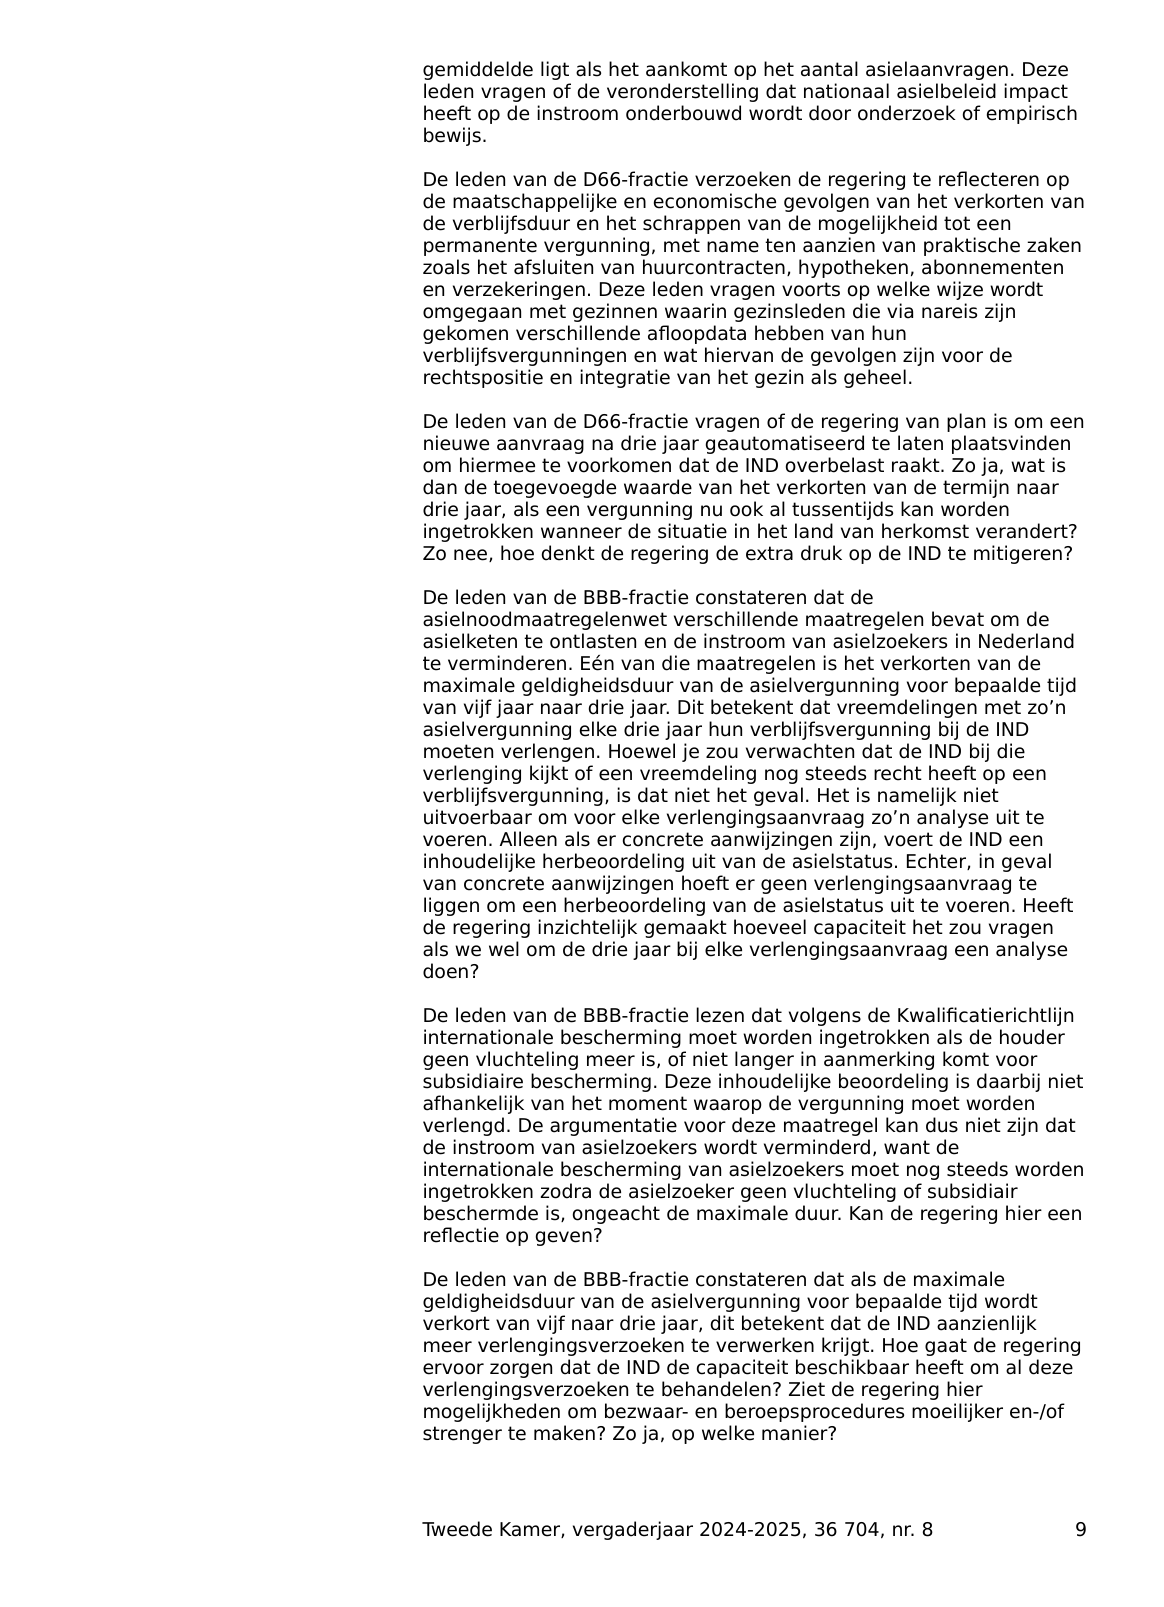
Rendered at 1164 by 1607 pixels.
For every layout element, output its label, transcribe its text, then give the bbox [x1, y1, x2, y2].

text gemiddelde ligt als het aankomt op het aantal asielaanvragen. Deze leden vragen of de veronderstelling dat nationaal asielbeleid impact heeft op de instroom onderbouwd wordt door onderzoek of empirisch bewijs. [422, 59, 1087, 147]
text De leden van de D66-fractie verzoeken de regering te reflecteren op de maatschappelijke en economische gevolgen van het verkorten van de verblijfsduur en het schrappen van de mogelijkheid tot een permanente vergunning, met name ten aanzien van praktische zaken zoals het afsluiten van huurcontracten, hypotheken, abonnementen en verzekeringen. Deze leden vragen voorts op welke wijze wordt omgegaan met gezinnen waarin gezinsleden die via nareis zijn gekomen verschillende afloopdata hebben van hun verblijfsvergunningen en wat hiervan de gevolgen zijn voor de rechtspositie en integratie van het gezin als geheel. [422, 169, 1087, 389]
text De leden van de BBB-fractie constateren dat de asielnoodmaatregelenwet verschillende maatregelen bevat om de asielketen te ontlasten en de instroom van asielzoekers in Nederland te verminderen. Eén van die maatregelen is het verkorten van de maximale geldigheidsduur van de asielvergunning voor bepaalde tijd van vijf jaar naar drie jaar. Dit betekent dat vreemdelingen met zo’n asielvergunning elke drie jaar hun verblijfsvergunning bij de IND moeten verlengen. Hoewel je zou verwachten dat de IND bij die verlenging kijkt of een vreemdeling nog steeds recht heeft op een verblijfsvergunning, is dat niet het geval. Het is namelijk niet uitvoerbaar om voor elke verlengingsaanvraag zo’n analyse uit te voeren. Alleen als er concrete aanwijzingen zijn, voert de IND een inhoudelijke herbeoordeling uit van de asielstatus. Echter, in geval van concrete aanwijzingen hoeft er geen verlengingsaanvraag te liggen om een herbeoordeling van de asielstatus uit te voeren. Heeft de regering inzichtelijk gemaakt hoeveel capaciteit het zou vragen als we wel om de drie jaar bij elke verlengingsaanvraag een analyse doen? [422, 587, 1087, 983]
text De leden van de BBB-fractie constateren dat als de maximale geldigheidsduur van de asielvergunning voor bepaalde tijd wordt verkort van vijf naar drie jaar, dit betekent dat de IND aanzienlijk meer verlengingsverzoeken te verwerken krijgt. Hoe gaat de regering ervoor zorgen dat de IND de capaciteit beschikbaar heeft om al deze verlengingsverzoeken te behandelen? Ziet de regering hier mogelijkheden om bezwaar- en beroepsprocedures moeilijker en-/of strenger te maken? Zo ja, op welke manier? [422, 1269, 1087, 1445]
text De leden van de D66-fractie vragen of de regering van plan is om een nieuwe aanvraag na drie jaar geautomatiseerd te laten plaatsvinden om hiermee te voorkomen dat de IND overbelast raakt. Zo ja, wat is dan de toegevoegde waarde van het verkorten van de termijn naar drie jaar, als een vergunning nu ook al tussentijds kan worden ingetrokken wanneer de situatie in het land van herkomst verandert? Zo nee, hoe denkt de regering de extra druk op de IND te mitigeren? [422, 411, 1087, 565]
text De leden van de BBB-fractie lezen dat volgens de Kwalificatierichtlijn internationale bescherming moet worden ingetrokken als de houder geen vluchteling meer is, of niet langer in aanmerking komt voor subsidiaire bescherming. Deze inhoudelijke beoordeling is daarbij niet afhankelijk van het moment waarop de vergunning moet worden verlengd. De argumentatie voor deze maatregel kan dus niet zijn dat de instroom van asielzoekers wordt verminderd, want de internationale bescherming van asielzoekers moet nog steeds worden ingetrokken zodra de asielzoeker geen vluchteling of subsidiair beschermde is, ongeacht de maximale duur. Kan de regering hier een reflectie op geven? [422, 1005, 1087, 1247]
